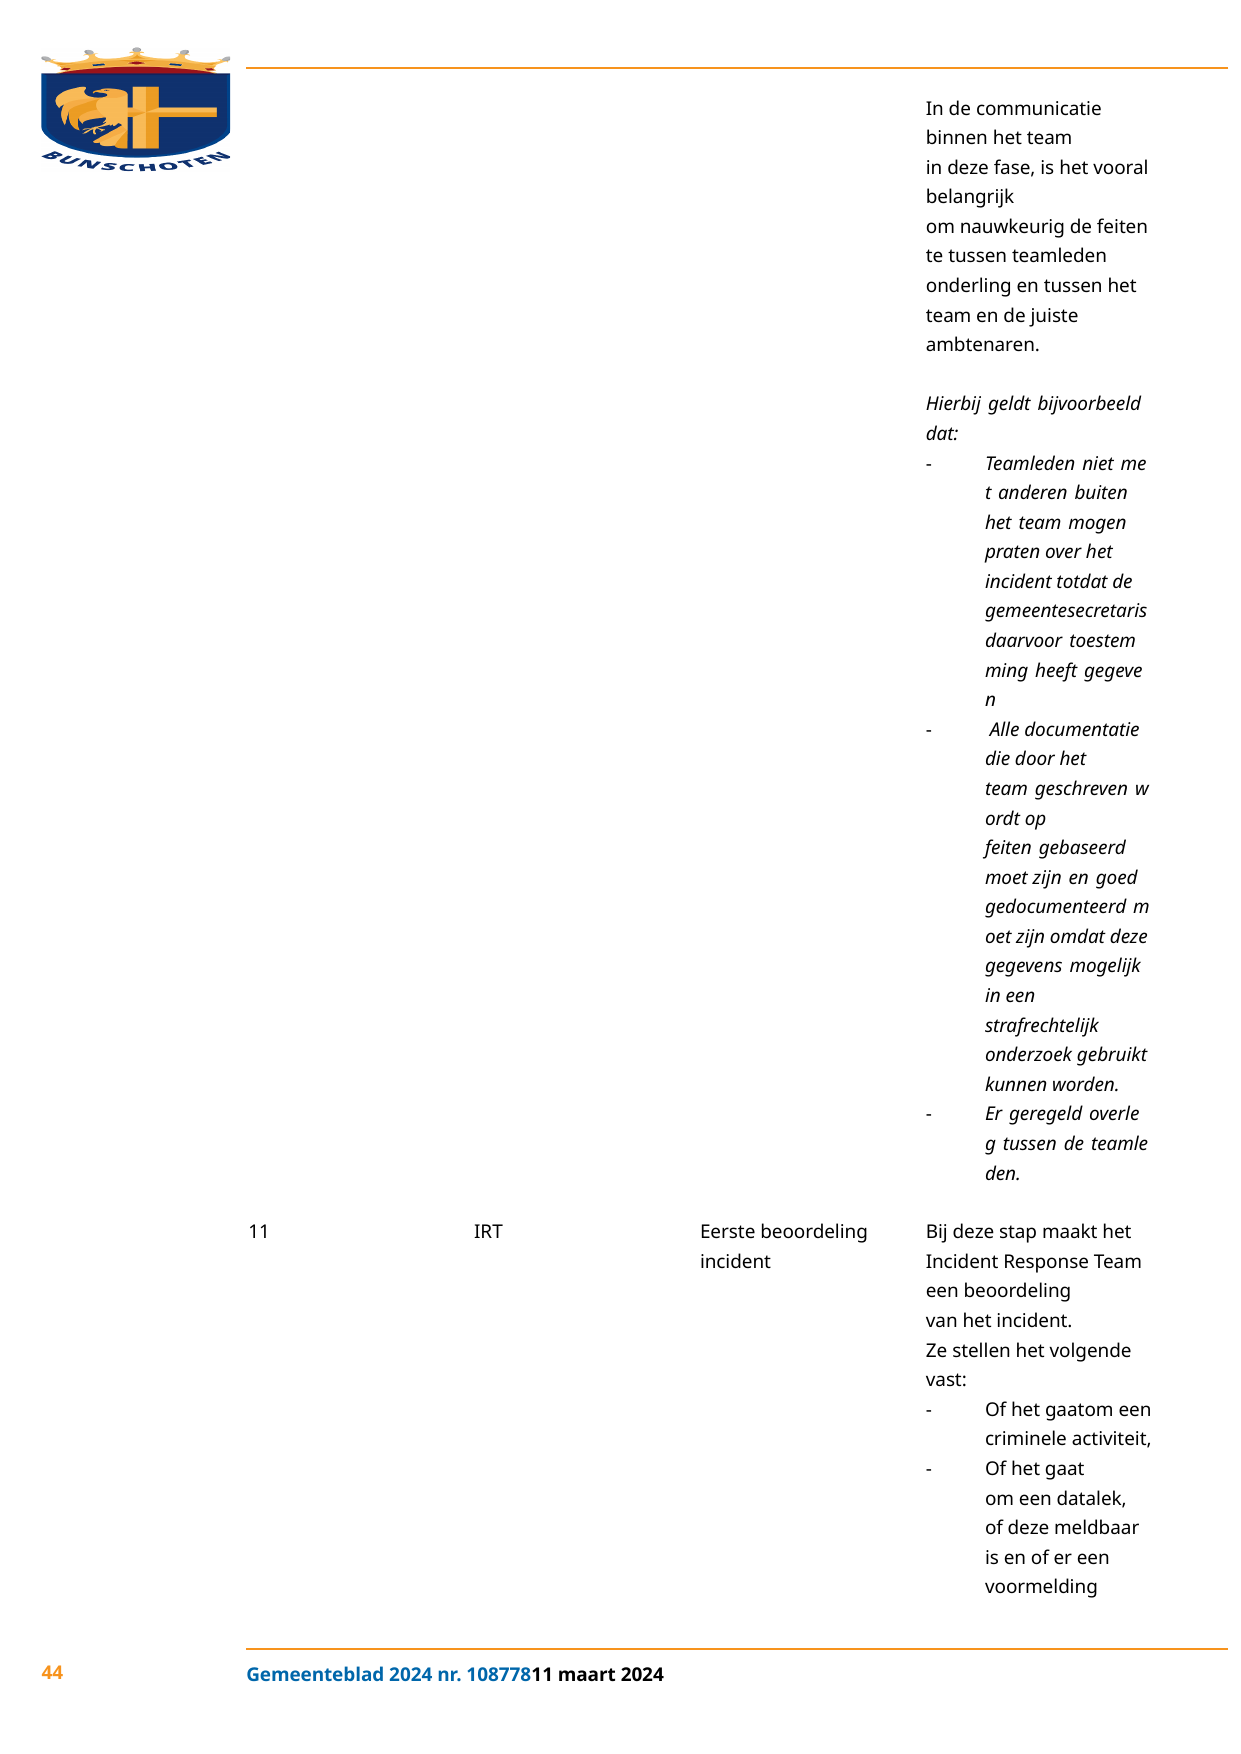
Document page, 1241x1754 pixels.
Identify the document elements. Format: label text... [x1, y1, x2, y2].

table_cell [248, 95, 474, 1186]
table_cell [474, 95, 700, 1186]
table_header IRT [474, 1219, 700, 1599]
table_cell In de communicatie binnen het team in deze fase, is het vooral belangrijk om nauwkeurig de feiten te tussen teamleden onderling en tussen het team en de juiste ambtenaren. Hierbij geldt bijvoorbeeld dat: Teamleden niet met anderen buiten het team mogen praten over het incident totdat de gemeentesecretaris daarvoor toestemming heeft gegeven Alle documentatie die door het team geschreven wordt op feiten gebaseerd moet zijn en goed gedocumenteerd moet zijn omdat deze gegevens mogelijk in een strafrechtelijk onderzoek gebruikt kunnen worden. Er geregeld overleg tussen de teamleden. [926, 95, 1152, 1186]
table_header 11 [248, 1219, 474, 1599]
table_header Bij deze stap maakt het Incident Response Team een beoordeling van het incident. Ze stellen het volgende vast: Of het gaatom een criminele activiteit, Of het gaat om een datalek, of deze meldbaar is en of er een voormelding [926, 1219, 1152, 1599]
table_header Eerste beoordeling incident [700, 1219, 926, 1599]
table_cell [700, 95, 926, 1186]
picture [41, 47, 231, 172]
